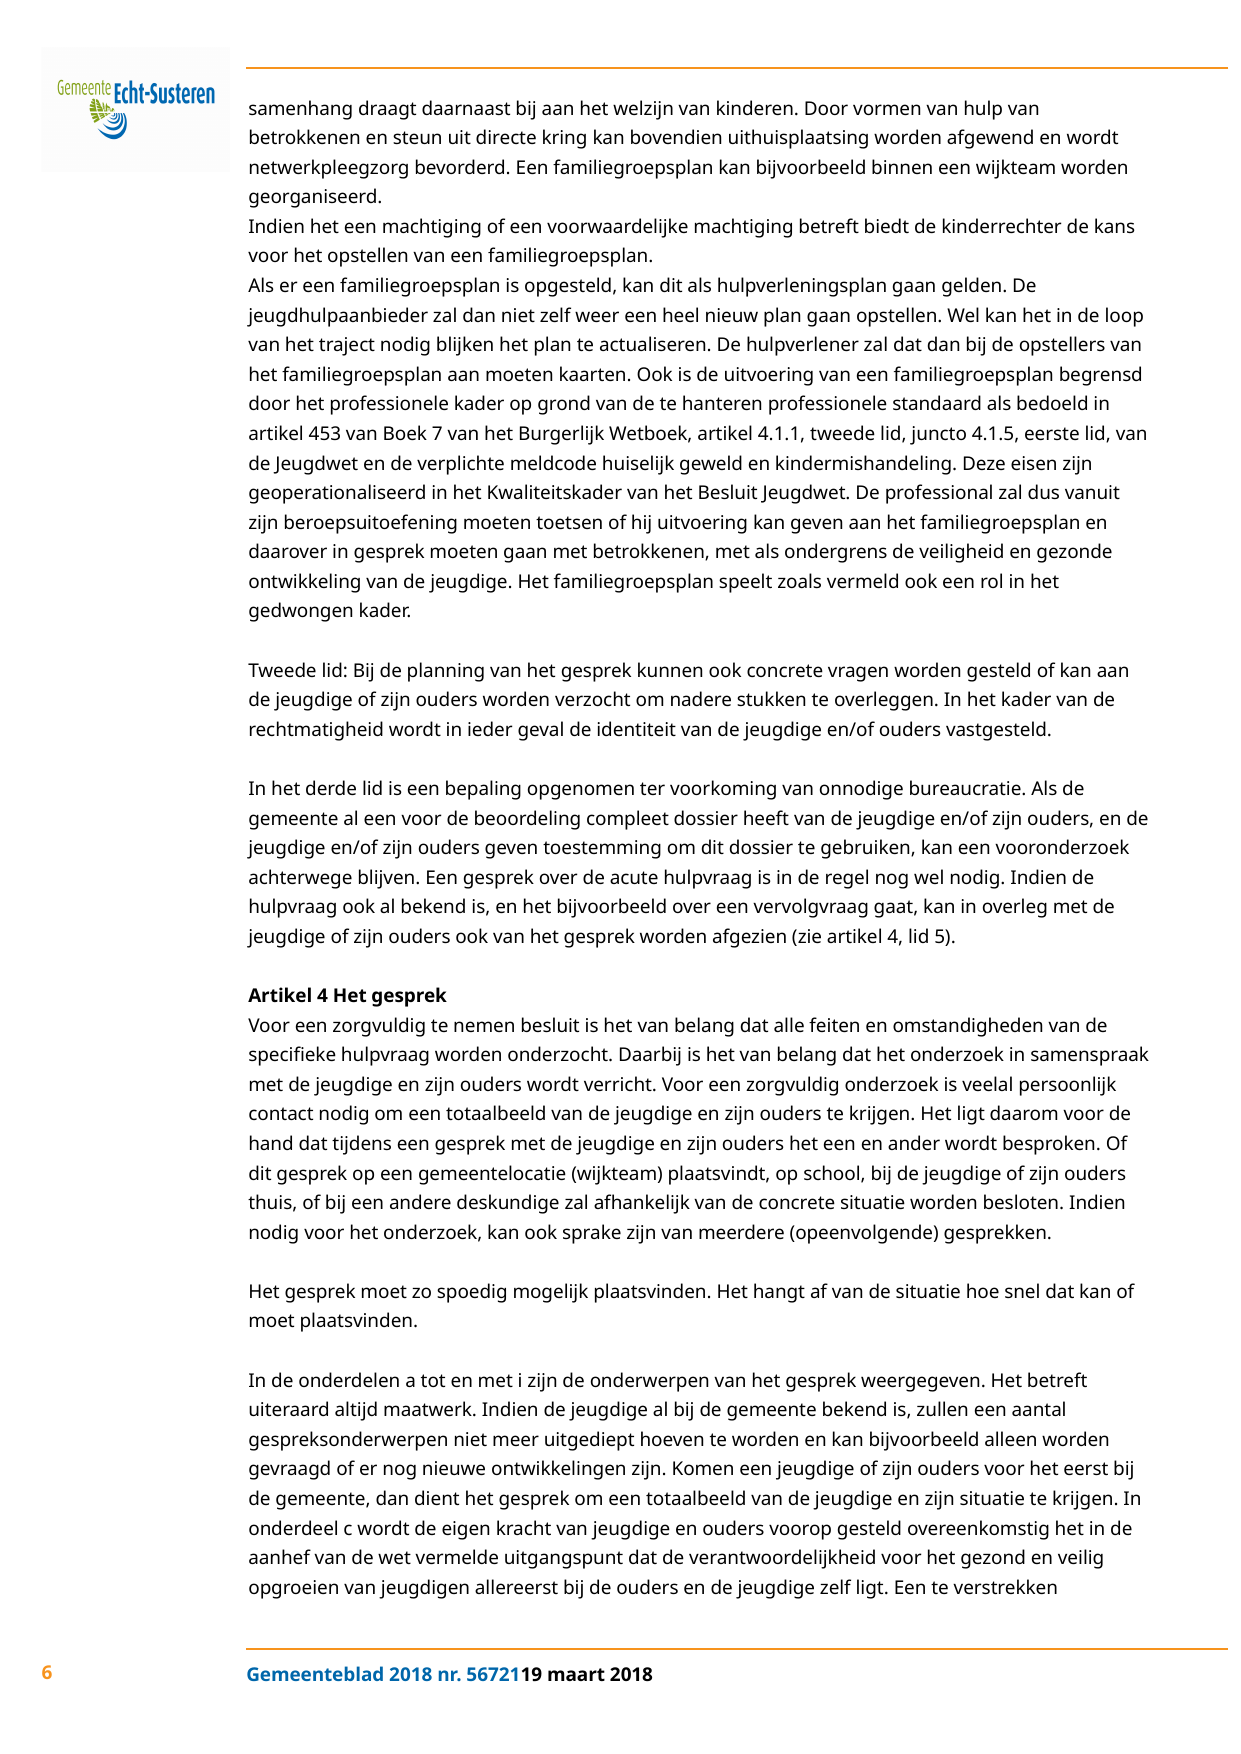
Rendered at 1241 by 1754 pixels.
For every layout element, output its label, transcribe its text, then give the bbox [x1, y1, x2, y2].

picture [41, 47, 231, 172]
text Als er een familiegroepsplan is opgesteld, kan dit als hulpverleningsplan gaan gelden. De jeugdhulpaanbieder zal dan niet zelf weer een heel nieuw plan gaan opstellen. Wel kan het in de loop van het traject nodig blijken het plan te actualiseren. De hulpverlener zal dat dan bij de opstellers van het familiegroepsplan aan moeten kaarten. Ook is de uitvoering van een familiegroepsplan begrensd door het professionele kader op grond van de te hanteren professionele standaard als bedoeld in artikel 453 van Boek 7 van het Burgerlijk Wetboek, artikel 4.1.1, tweede lid, juncto 4.1.5, eerste lid, van de Jeugdwet en de verplichte meldcode huiselijk geweld en kindermishandeling. Deze eisen zijn geoperationaliseerd in het Kwaliteitskader van het Besluit Jeugdwet. De professional zal dus vanuit zijn beroepsuitoefening moeten toetsen of hij uitvoering kan geven aan het familiegroepsplan en daarover in gesprek moeten gaan met betrokkenen, met als ondergrens de veiligheid en gezonde ontwikkeling van de jeugdige. Het familiegroepsplan speelt zoals vermeld ook een rol in het gedwongen kader. [248, 272, 1152, 623]
text Indien het een machtiging of een voorwaardelijke machtiging betreft biedt de kinderrechter de kans voor het opstellen van een familiegroepsplan. [248, 213, 1152, 268]
text Voor een zorgvuldig te nemen besluit is het van belang dat alle feiten en omstandigheden van de specifieke hulpvraag worden onderzocht. Daarbij is het van belang dat het onderzoek in samenspraak met de jeugdige en zijn ouders wordt verricht. Voor een zorgvuldig onderzoek is veelal persoonlijk contact nodig om een totaalbeeld van de jeugdige en zijn ouders te krijgen. Het ligt daarom voor de hand dat tijdens een gesprek met de jeugdige en zijn ouders het een en ander wordt besproken. Of dit gesprek op een gemeentelocatie (wijkteam) plaatsvindt, op school, bij de jeugdige of zijn ouders thuis, of bij een andere deskundige zal afhankelijk van de concrete situatie worden besloten. Indien nodig voor het onderzoek, kan ook sprake zijn van meerdere (opeenvolgende) gesprekken. [248, 1012, 1152, 1245]
text Artikel 4 Het gesprek [248, 982, 1152, 1008]
text samenhang draagt daarnaast bij aan het welzijn van kinderen. Door vormen van hulp van betrokkenen en steun uit directe kring kan bovendien uithuisplaatsing worden afgewend en wordt netwerkpleegzorg bevorderd. Een familiegroepsplan kan bijvoorbeeld binnen een wijkteam worden georganiseerd. [248, 95, 1152, 209]
text In het derde lid is een bepaling opgenomen ter voorkoming van onnodige bureaucratie. Als de gemeente al een voor de beoordeling compleet dossier heeft van de jeugdige en/of zijn ouders, en de jeugdige en/of zijn ouders geven toestemming om dit dossier te gebruiken, kan een vooronderzoek achterwege blijven. Een gesprek over de acute hulpvraag is in de regel nog wel nodig. Indien de hulpvraag ook al bekend is, en het bijvoorbeeld over een vervolgvraag gaat, kan in overleg met de jeugdige of zijn ouders ook van het gesprek worden afgezien (zie artikel 4, lid 5). [248, 775, 1152, 949]
text Het gesprek moet zo spoedig mogelijk plaatsvinden. Het hangt af van de situatie hoe snel dat kan of moet plaatsvinden. [248, 1278, 1152, 1333]
text In de onderdelen a tot en met i zijn de onderwerpen van het gesprek weergegeven. Het betreft uiteraard altijd maatwerk. Indien de jeugdige al bij de gemeente bekend is, zullen een aantal gespreksonderwerpen niet meer uitgediept hoeven te worden en kan bijvoorbeeld alleen worden gevraagd of er nog nieuwe ontwikkelingen zijn. Komen een jeugdige of zijn ouders voor het eerst bij de gemeente, dan dient het gesprek om een totaalbeeld van de jeugdige en zijn situatie te krijgen. In onderdeel c wordt de eigen kracht van jeugdige en ouders voorop gesteld overeenkomstig het in de aanhef van de wet vermelde uitgangspunt dat de verantwoordelijkheid voor het gezond en veilig opgroeien van jeugdigen allereerst bij de ouders en de jeugdige zelf ligt. Een te verstrekken [248, 1367, 1152, 1600]
text Tweede lid: Bij de planning van het gesprek kunnen ook concrete vragen worden gesteld of kan aan de jeugdige of zijn ouders worden verzocht om nadere stukken te overleggen. In het kader van de rechtmatigheid wordt in ieder geval de identiteit van de jeugdige en/of ouders vastgesteld. [248, 657, 1152, 742]
